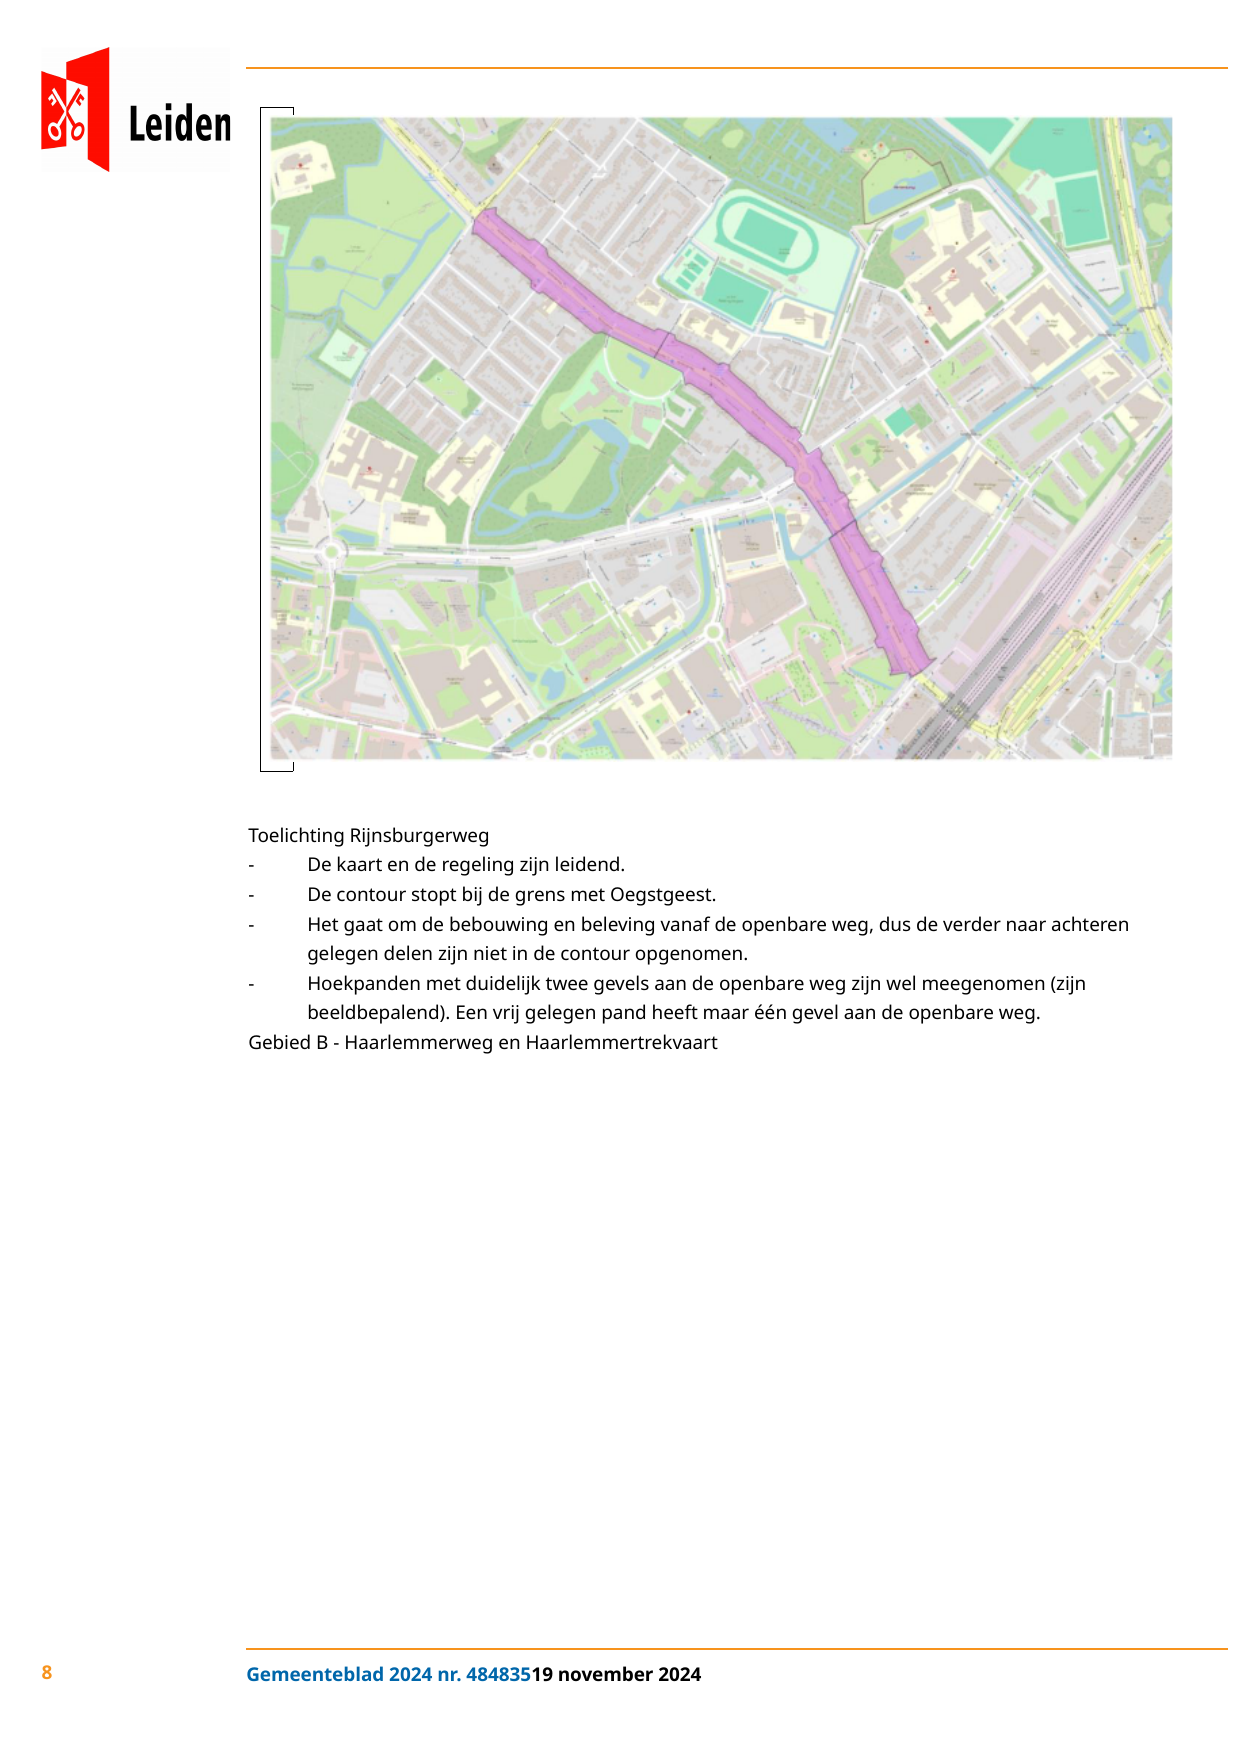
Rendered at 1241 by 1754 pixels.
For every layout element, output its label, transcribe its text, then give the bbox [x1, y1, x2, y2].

picture [268, 115, 1173, 762]
list De contour stopt bij de grens met Oegstgeest. [248, 881, 1152, 907]
list Hoekpanden met duidelijk twee gevels aan de openbare weg zijn wel meegenomen (zijn beeldbepalend). Een vrij gelegen pand heeft maar één gevel aan de openbare weg. [248, 970, 1152, 1025]
list Het gaat om de bebouwing en beleving vanaf de openbare weg, dus de verder naar achteren gelegen delen zijn niet in de contour opgenomen. [248, 911, 1152, 966]
text Gebied B - Haarlemmerweg en Haarlemmertrekvaart [248, 1029, 1152, 1055]
list De kaart en de regeling zijn leidend. [248, 852, 1152, 877]
text Toelichting Rijnsburgerweg [248, 822, 1152, 848]
picture [41, 47, 231, 172]
